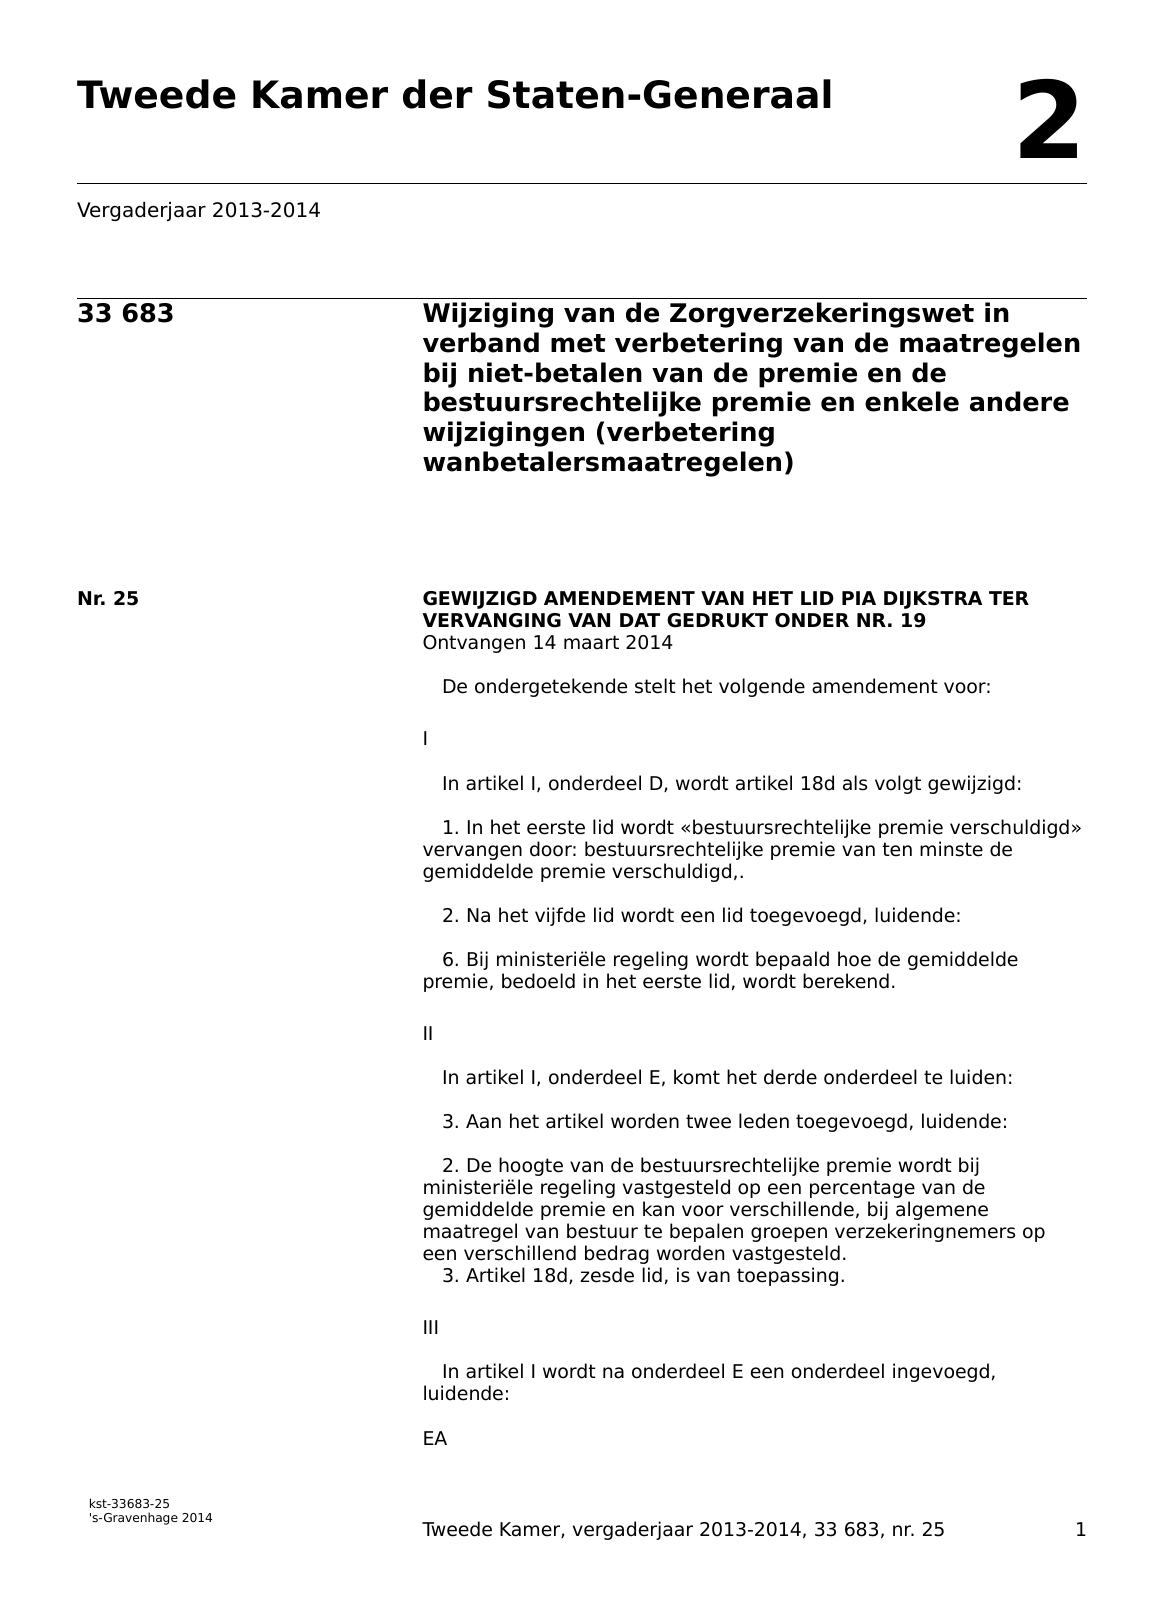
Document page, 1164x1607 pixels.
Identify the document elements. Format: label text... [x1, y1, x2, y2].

table_header 2 [886, 59, 1087, 183]
subtitle I [422, 728, 1087, 750]
table_cell Vergaderjaar 2013-2014 [77, 184, 1087, 298]
text In artikel I wordt na onderdeel E een onderdeel ingevoegd, luidende: [422, 1361, 1087, 1405]
text In artikel I, onderdeel D, wordt artikel 18d als volgt gewijzigd: [422, 772, 1087, 794]
subtitle Nr. 25 GEWIJZIGD AMENDEMENT VAN HET LID PIA DIJKSTRA TER VERVANGING VAN DAT GEDRUKT ONDER NR. 19 [77, 588, 1087, 632]
subtitle 33 683 Wijziging van de Zorgverzekeringswet in verband met verbetering van de maatregelen bij niet-betalen van de premie en de bestuursrechtelijke premie en enkele andere wijzigingen (verbetering wanbetalersmaatregelen) [77, 299, 1087, 477]
subtitle II [422, 1023, 1087, 1045]
text 3. Artikel 18d, zesde lid, is van toepassing. [422, 1265, 1087, 1287]
text kst-33683-25 [88, 1497, 323, 1511]
text EA [422, 1427, 1087, 1449]
table_header Tweede Kamer der Staten-Generaal [77, 59, 886, 183]
text 2. De hoogte van de bestuursrechtelijke premie wordt bij ministeriële regeling vastgesteld op een percentage van de gemiddelde premie en kan voor verschillende, bij algemene maatregel van bestuur te bepalen groepen verzekeringnemers op een verschillend bedrag worden vastgesteld. [422, 1155, 1087, 1265]
text Ontvangen 14 maart 2014 [422, 632, 1087, 654]
text 1. In het eerste lid wordt «bestuursrechtelijke premie verschuldigd» vervangen door: bestuursrechtelijke premie van ten minste de gemiddelde premie verschuldigd,. [422, 817, 1087, 882]
text 3. Aan het artikel worden twee leden toegevoegd, luidende: [422, 1111, 1087, 1133]
text 's-Gravenhage 2014 [88, 1511, 323, 1525]
text In artikel I, onderdeel E, komt het derde onderdeel te luiden: [422, 1067, 1087, 1089]
text 2. Na het vijfde lid wordt een lid toegevoegd, luidende: [422, 905, 1087, 927]
text 6. Bij ministeriële regeling wordt bepaald hoe de gemiddelde premie, bedoeld in het eerste lid, wordt berekend. [422, 949, 1087, 993]
text De ondergetekende stelt het volgende amendement voor: [422, 676, 1087, 698]
subtitle III [422, 1317, 1087, 1339]
